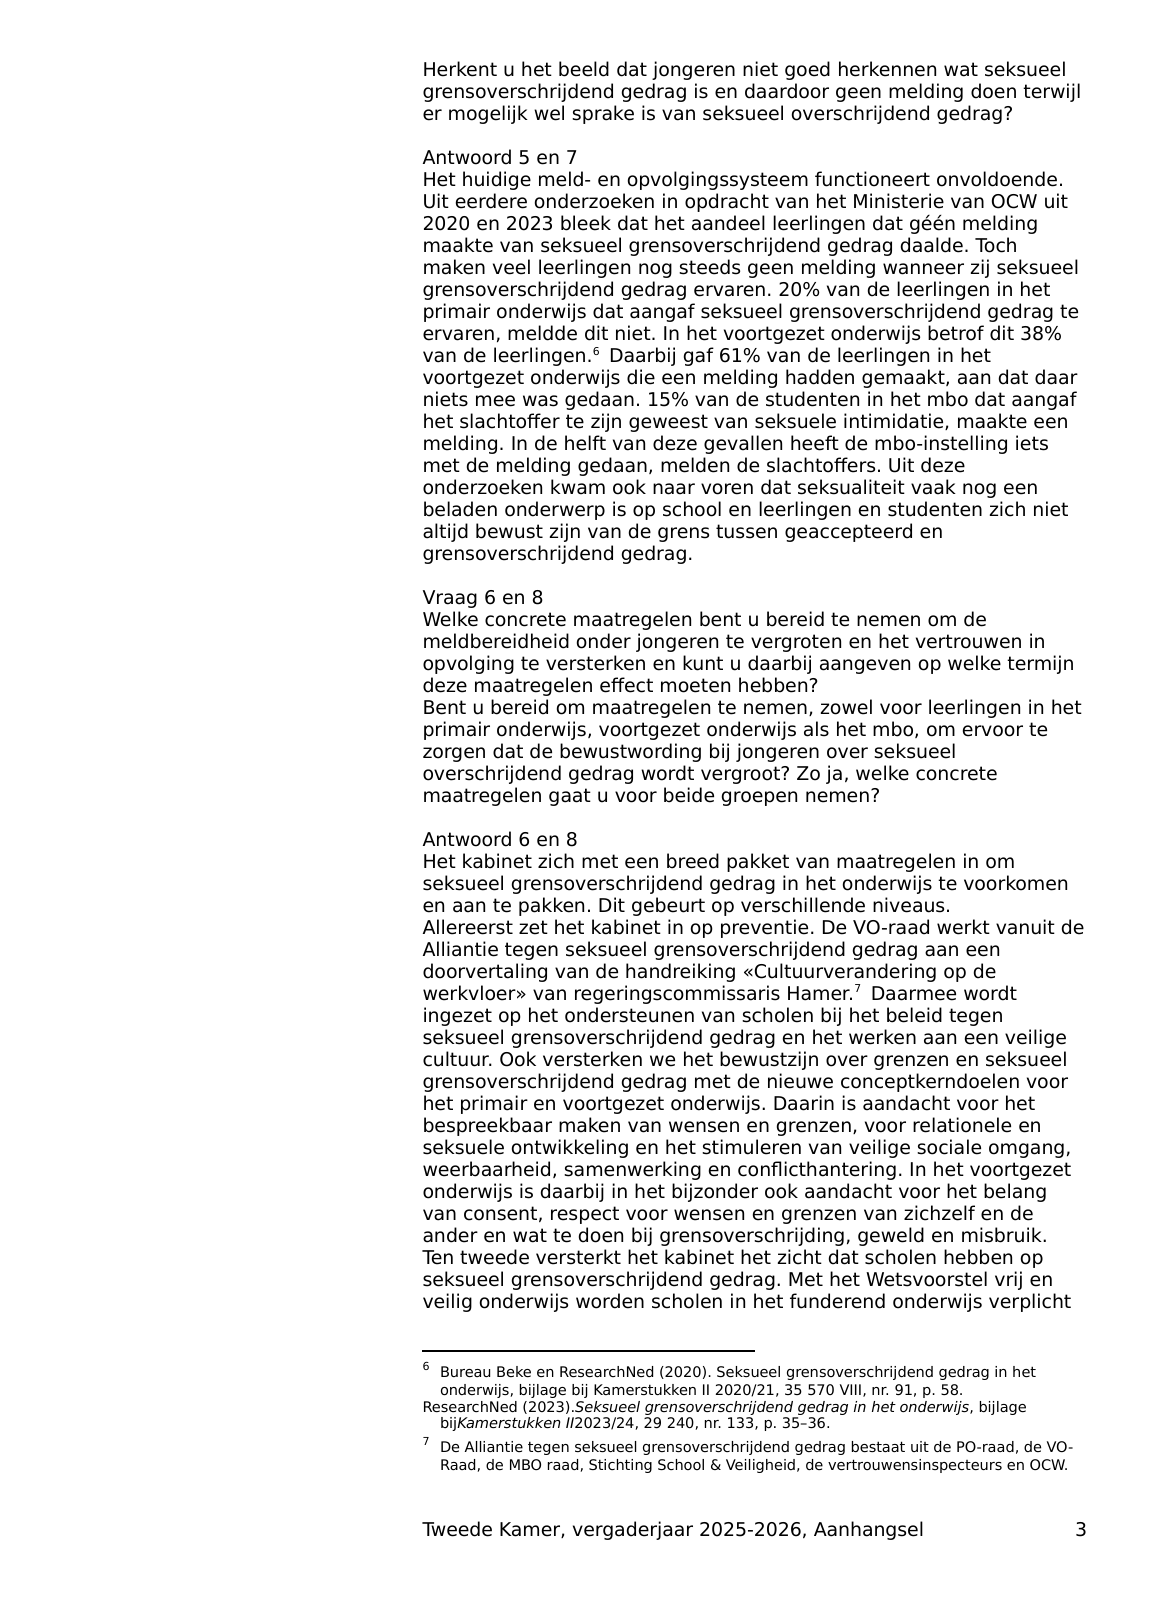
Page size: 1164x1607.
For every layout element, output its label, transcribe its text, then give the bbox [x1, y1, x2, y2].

text Bureau Beke en ResearchNed (2020). Seksueel grensoverschrijdend gedrag in het onderwijs, bijlage bij Kamerstukken II 2020/21, 35 570 VIII, nr. 91, p. 58. [422, 1360, 1087, 1399]
text Allereerst zet het kabinet in op preventie. De VO-raad werkt vanuit de Alliantie tegen seksueel grensoverschrijdend gedrag aan een doorvertaling van de handreiking «Cultuurverandering op de werkvloer» van regeringscommissaris Hamer. Daarmee wordt ingezet op het ondersteunen van scholen bij het beleid tegen seksueel grensoverschrijdend gedrag en het werken aan een veilige cultuur. Ook versterken we het bewustzijn over grenzen en seksueel grensoverschrijdend gedrag met de nieuwe conceptkerndoelen voor het primair en voortgezet onderwijs. Daarin is aandacht voor het bespreekbaar maken van wensen en grenzen, voor relationele en seksuele ontwikkeling en het stimuleren van veilige sociale omgang, weerbaarheid, samenwerking en conflicthantering. In het voortgezet onderwijs is daarbij in het bijzonder ook aandacht voor het belang van consent, respect voor wensen en grenzen van zichzelf en de ander en wat te doen bij grensoverschrijding, geweld en misbruik. [422, 917, 1087, 1247]
text Ten tweede versterkt het kabinet het zicht dat scholen hebben op seksueel grensoverschrijdend gedrag. Met het Wetsvoorstel vrij en veilig onderwijs worden scholen in het funderend onderwijs verplicht [422, 1247, 1087, 1312]
text De Alliantie tegen seksueel grensoverschrijdend gedrag bestaat uit de PO-raad, de VO-Raad, de MBO raad, Stichting School & Veiligheid, de vertrouwensinspecteurs en OCW. [422, 1435, 1087, 1474]
text Vraag 6 en 8 [422, 587, 1087, 609]
text Herkent u het beeld dat jongeren niet goed herkennen wat seksueel grensoverschrijdend gedrag is en daardoor geen melding doen terwijl er mogelijk wel sprake is van seksueel overschrijdend gedrag? [422, 59, 1087, 125]
text Antwoord 6 en 8 [422, 829, 1087, 851]
text Het kabinet zich met een breed pakket van maatregelen in om seksueel grensoverschrijdend gedrag in het onderwijs te voorkomen en aan te pakken. Dit gebeurt op verschillende niveaus. [422, 851, 1087, 917]
text Antwoord 5 en 7 [422, 147, 1087, 169]
text Het huidige meld- en opvolgingssysteem functioneert onvoldoende. Uit eerdere onderzoeken in opdracht van het Ministerie van OCW uit 2020 en 2023 bleek dat het aandeel leerlingen dat géén melding maakte van seksueel grensoverschrijdend gedrag daalde. Toch maken veel leerlingen nog steeds geen melding wanneer zij seksueel grensoverschrijdend gedrag ervaren. 20% van de leerlingen in het primair onderwijs dat aangaf seksueel grensoverschrijdend gedrag te ervaren, meldde dit niet. In het voortgezet onderwijs betrof dit 38% van de leerlingen. Daarbij gaf 61% van de leerlingen in het voortgezet onderwijs die een melding hadden gemaakt, aan dat daar niets mee was gedaan. 15% van de studenten in het mbo dat aangaf het slachtoffer te zijn geweest van seksuele intimidatie, maakte een melding. In de helft van deze gevallen heeft de mbo-instelling iets met de melding gedaan, melden de slachtoffers. Uit deze onderzoeken kwam ook naar voren dat seksualiteit vaak nog een beladen onderwerp is op school en leerlingen en studenten zich niet altijd bewust zijn van de grens tussen geaccepteerd en grensoverschrijdend gedrag. [422, 169, 1087, 565]
text ResearchNed (2023).Seksueel grensoverschrijdend gedrag in het onderwijs, bijlage bijKamerstukken II2023/24, 29 240, nr. 133, p. 35–36. [422, 1399, 1087, 1432]
text Welke concrete maatregelen bent u bereid te nemen om de meldbereidheid onder jongeren te vergroten en het vertrouwen in opvolging te versterken en kunt u daarbij aangeven op welke termijn deze maatregelen effect moeten hebben? [422, 609, 1087, 697]
text Bent u bereid om maatregelen te nemen, zowel voor leerlingen in het primair onderwijs, voortgezet onderwijs als het mbo, om ervoor te zorgen dat de bewustwording bij jongeren over seksueel overschrijdend gedrag wordt vergroot? Zo ja, welke concrete maatregelen gaat u voor beide groepen nemen? [422, 697, 1087, 807]
